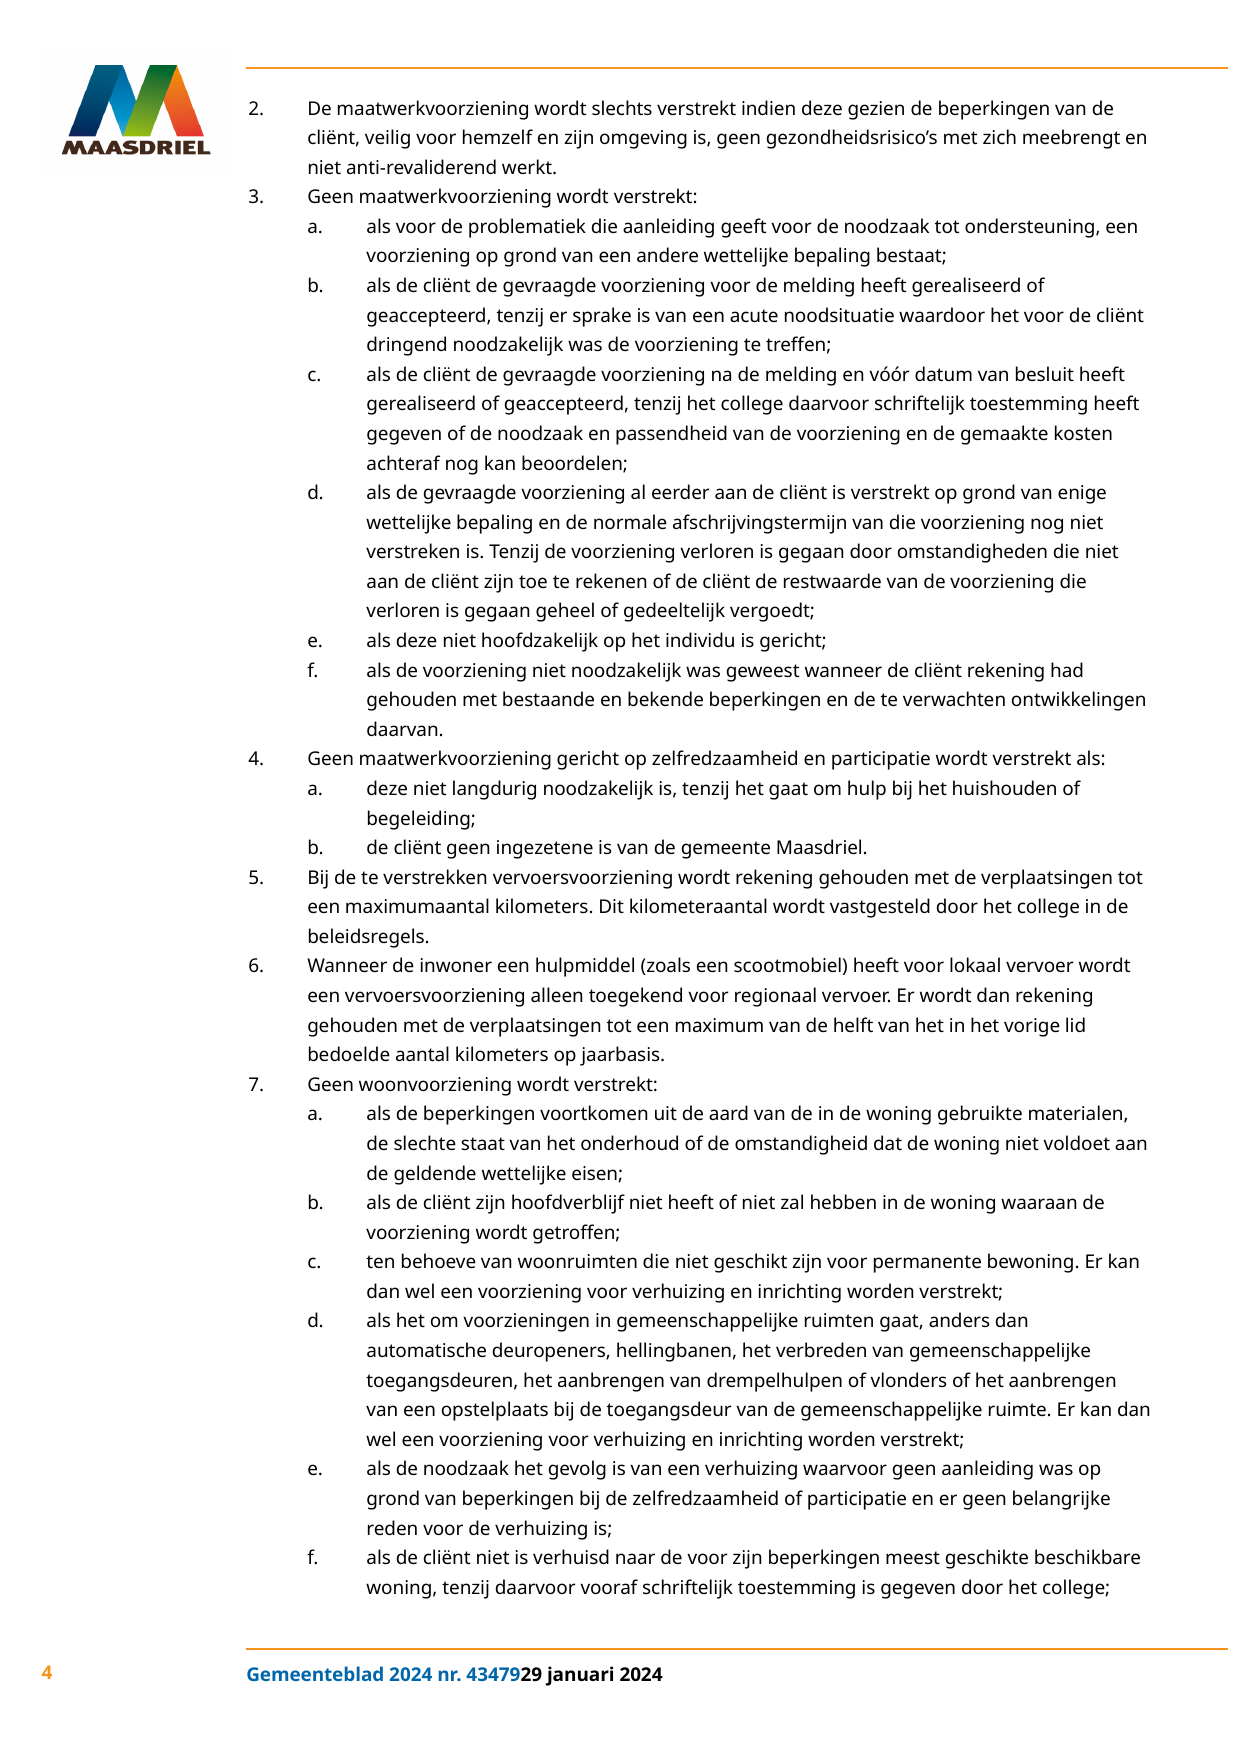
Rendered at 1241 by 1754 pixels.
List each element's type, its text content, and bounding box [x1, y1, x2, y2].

list als de cliënt de gevraagde voorziening na de melding en vóór datum van besluit heeft gerealiseerd of geaccepteerd, tenzij het college daarvoor schriftelijk toestemming heeft gegeven of de noodzaak en passendheid van de voorziening en de gemaakte kosten achteraf nog kan beoordelen; [307, 361, 1152, 476]
list ten behoeve van woonruimten die niet geschikt zijn voor permanente bewoning. Er kan dan wel een voorziening voor verhuizing en inrichting worden verstrekt; [307, 1248, 1152, 1304]
list als de beperkingen voortkomen uit de aard van de in de woning gebruikte materialen, de slechte staat van het onderhoud of de omstandigheid dat de woning niet voldoet aan de geldende wettelijke eisen; [307, 1101, 1152, 1186]
list als de cliënt niet is verhuisd naar de voor zijn beperkingen meest geschikte beschikbare woning, tenzij daarvoor vooraf schriftelijk toestemming is gegeven door het college; [307, 1544, 1152, 1600]
list Geen woonvoorziening wordt verstrekt: [248, 1071, 1152, 1097]
list deze niet langdurig noodzakelijk is, tenzij het gaat om hulp bij het huishouden of begeleiding; [307, 775, 1152, 831]
list als voor de problematiek die aanleiding geeft voor de noodzaak tot ondersteuning, een voorziening op grond van een andere wettelijke bepaling bestaat; [307, 213, 1152, 268]
list als het om voorzieningen in gemeenschappelijke ruimten gaat, anders dan automatische deuropeners, hellingbanen, het verbreden van gemeenschappelijke toegangsdeuren, het aanbrengen van drempelhulpen of vlonders of het aanbrengen van een opstelplaats bij de toegangsdeur van de gemeenschappelijke ruimte. Er kan dan wel een voorziening voor verhuizing en inrichting worden verstrekt; [307, 1308, 1152, 1452]
list als de cliënt de gevraagde voorziening voor de melding heeft gerealiseerd of geaccepteerd, tenzij er sprake is van een acute noodsituatie waardoor het voor de cliënt dringend noodzakelijk was de voorziening te treffen; [307, 272, 1152, 357]
list als de cliënt zijn hoofdverblijf niet heeft of niet zal hebben in de woning waaraan de voorziening wordt getroffen; [307, 1189, 1152, 1245]
list als de noodzaak het gevolg is van een verhuizing waarvoor geen aanleiding was op grond van beperkingen bij de zelfredzaamheid of participatie en er geen belangrijke reden voor de verhuizing is; [307, 1456, 1152, 1541]
list als deze niet hoofdzakelijk op het individu is gericht; [307, 627, 1152, 653]
list Geen maatwerkvoorziening wordt verstrekt: [248, 183, 1152, 209]
list Bij de te verstrekken vervoersvoorziening wordt rekening gehouden met de verplaatsingen tot een maximumaantal kilometers. Dit kilometeraantal wordt vastgesteld door het college in de beleidsregels. [248, 864, 1152, 949]
list als de voorziening niet noodzakelijk was geweest wanneer de cliënt rekening had gehouden met bestaande en bekende beperkingen en de te verwachten ontwikkelingen daarvan. [307, 657, 1152, 742]
list De maatwerkvoorziening wordt slechts verstrekt indien deze gezien de beperkingen van de cliënt, veilig voor hemzelf en zijn omgeving is, geen gezondheidsrisico’s met zich meebrengt en niet anti-revaliderend werkt. [248, 95, 1152, 180]
list Geen maatwerkvoorziening gericht op zelfredzaamheid en participatie wordt verstrekt als: [248, 746, 1152, 771]
list als de gevraagde voorziening al eerder aan de cliënt is verstrekt op grond van enige wettelijke bepaling en de normale afschrijvingstermijn van die voorziening nog niet verstreken is. Tenzij de voorziening verloren is gegaan door omstandigheden die niet aan de cliënt zijn toe te rekenen of de cliënt de restwaarde van de voorziening die verloren is gegaan geheel of gedeeltelijk vergoedt; [307, 479, 1152, 623]
picture [41, 47, 231, 172]
list de cliënt geen ingezetene is van de gemeente Maasdriel. [307, 834, 1152, 860]
list Wanneer de inwoner een hulpmiddel (zoals een scootmobiel) heeft voor lokaal vervoer wordt een vervoersvoorziening alleen toegekend voor regionaal vervoer. Er wordt dan rekening gehouden met de verplaatsingen tot een maximum van de helft van het in het vorige lid bedoelde aantal kilometers op jaarbasis. [248, 953, 1152, 1067]
